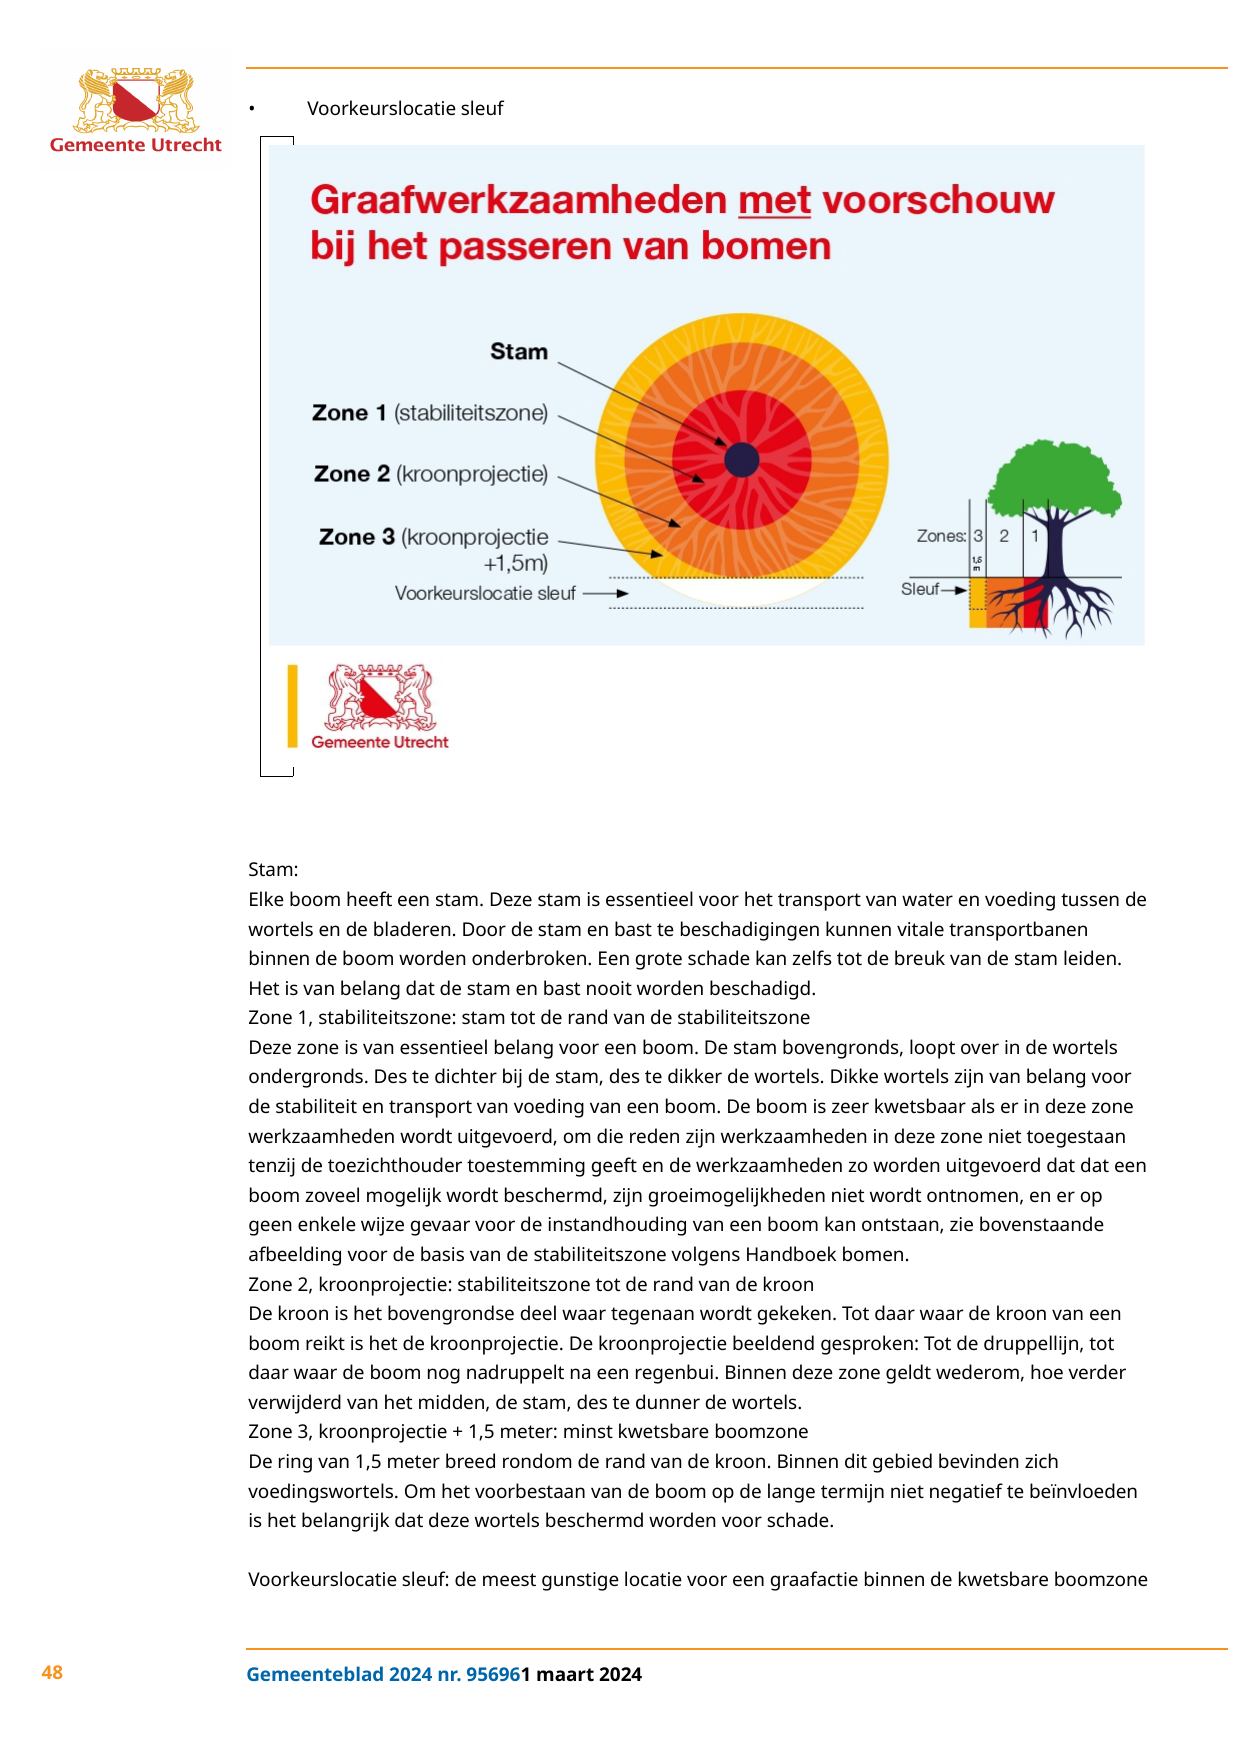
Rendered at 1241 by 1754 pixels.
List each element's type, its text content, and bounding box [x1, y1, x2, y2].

text Stam: [248, 857, 1152, 882]
list Voorkeurslocatie sleuf [248, 95, 1152, 121]
text Voorkeurslocatie sleuf: de meest gunstige locatie voor een graafactie binnen de kwetsbare boomzone [248, 1567, 1152, 1592]
text De kroon is het bovengrondse deel waar tegenaan wordt gekeken. Tot daar waar de kroon van een boom reikt is het de kroonprojectie. De kroonprojectie beeldend gesproken: Tot de druppellijn, tot daar waar de boom nog nadruppelt na een regenbui. Binnen deze zone geldt wederom, hoe verder verwijderd van het midden, de stam, des te dunner de wortels. [248, 1300, 1152, 1415]
text Zone 1, stabiliteitszone: stam tot de rand van de stabiliteitszone [248, 1004, 1152, 1030]
picture [268, 145, 1145, 767]
text De ring van 1,5 meter breed rondom de rand van de kroon. Binnen dit gebied bevinden zich voedingswortels. Om het voorbestaan van de boom op de lange termijn niet negatief te beïnvloeden is het belangrijk dat deze wortels beschermd worden voor schade. [248, 1448, 1152, 1533]
picture [41, 47, 231, 172]
text Deze zone is van essentieel belang voor een boom. De stam bovengronds, loopt over in de wortels ondergronds. Des te dichter bij de stam, des te dikker de wortels. Dikke wortels zijn van belang voor de stabiliteit en transport van voeding van een boom. De boom is zeer kwetsbaar als er in deze zone werkzaamheden wordt uitgevoerd, om die reden zijn werkzaamheden in deze zone niet toegestaan tenzij de toezichthouder toestemming geeft en de werkzaamheden zo worden uitgevoerd dat dat een boom zoveel mogelijk wordt beschermd, zijn groeimogelijkheden niet wordt ontnomen, en er op geen enkele wijze gevaar voor de instandhouding van een boom kan ontstaan, zie bovenstaande afbeelding voor de basis van de stabiliteitszone volgens Handboek bomen. [248, 1034, 1152, 1267]
text Zone 3, kroonprojectie + 1,5 meter: minst kwetsbare boomzone [248, 1419, 1152, 1444]
text Zone 2, kroonprojectie: stabiliteitszone tot de rand van de kroon [248, 1271, 1152, 1296]
text Elke boom heeft een stam. Deze stam is essentieel voor het transport van water en voeding tussen de wortels en de bladeren. Door de stam en bast te beschadigingen kunnen vitale transportbanen binnen de boom worden onderbroken. Een grote schade kan zelfs tot de breuk van de stam leiden. Het is van belang dat de stam en bast nooit worden beschadigd. [248, 886, 1152, 1001]
